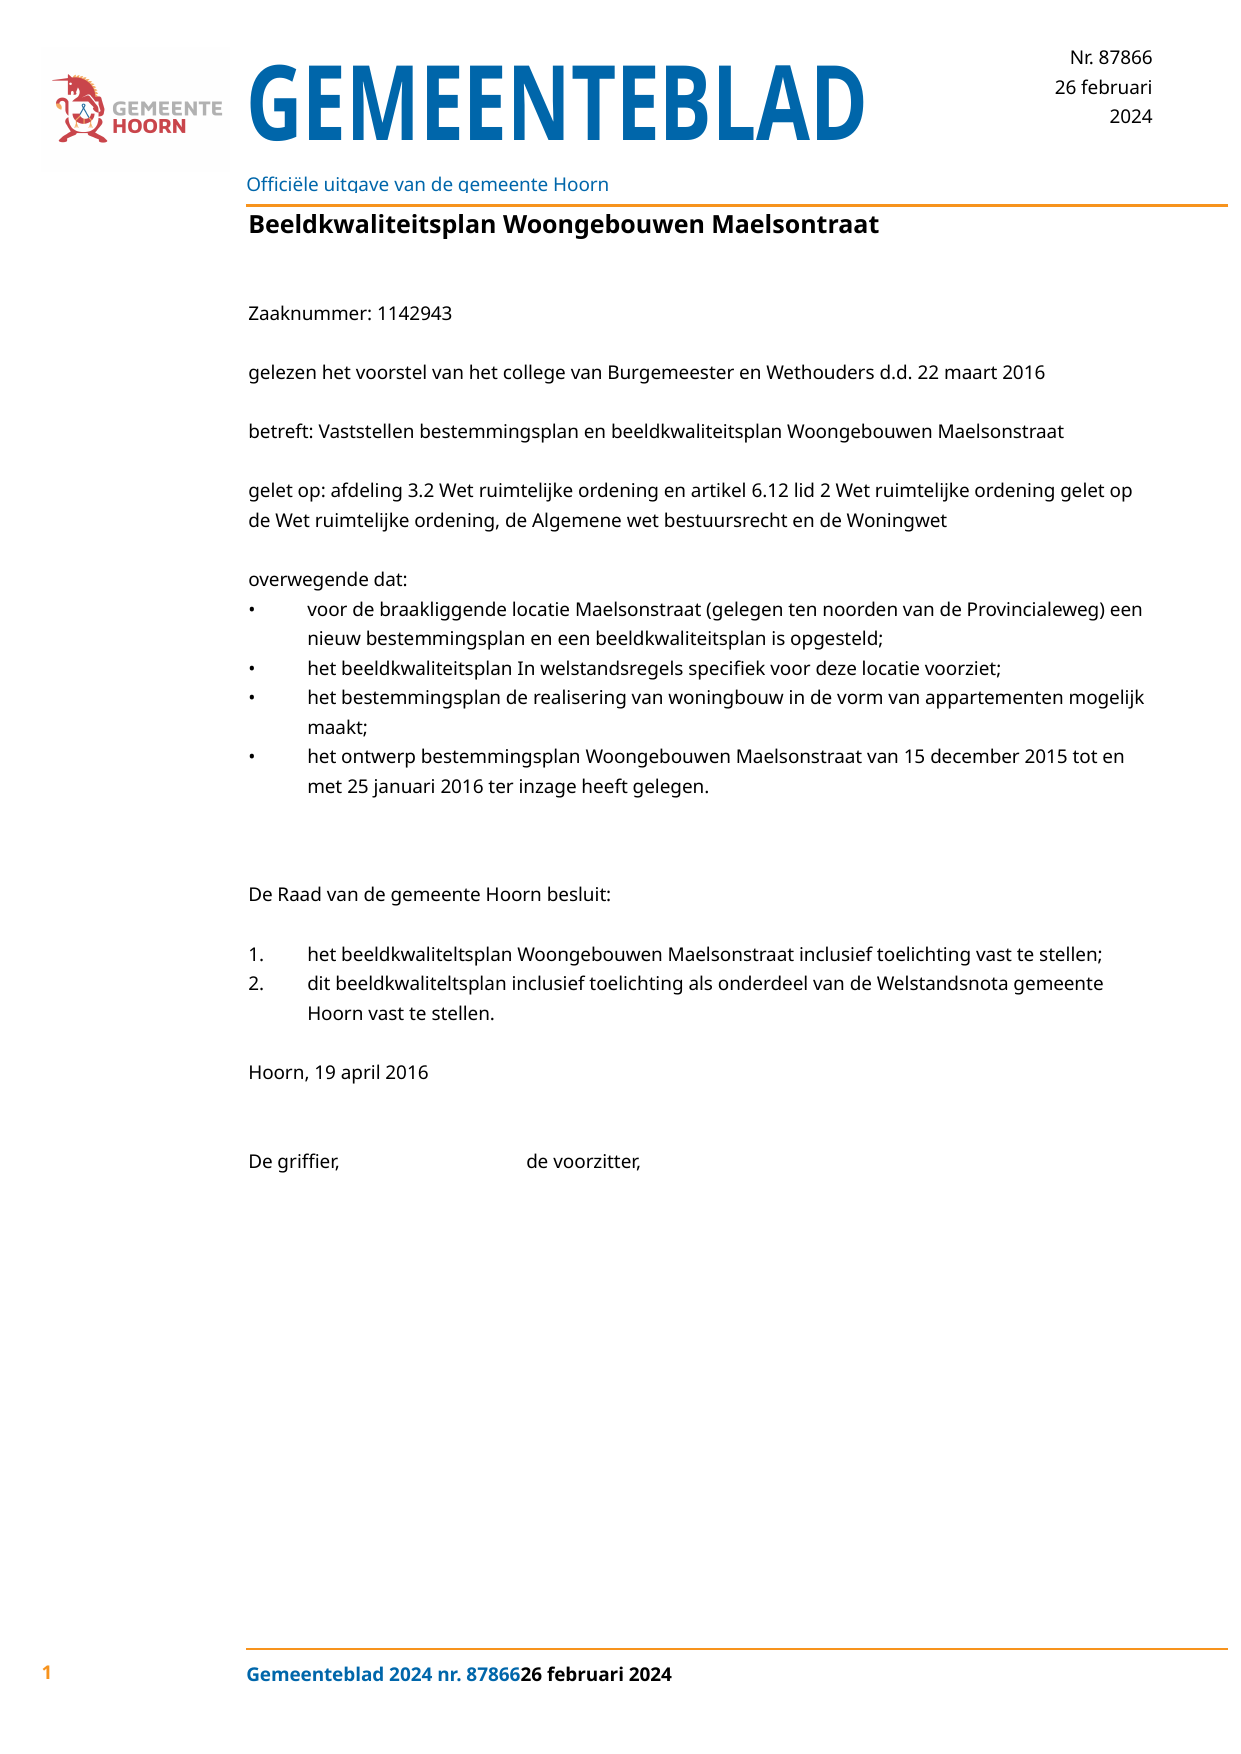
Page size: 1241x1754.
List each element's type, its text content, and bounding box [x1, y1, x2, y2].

text overwegende dat: [248, 566, 1152, 592]
list dit beeldkwaliteltsplan inclusief toelichting als onderdeel van de Welstandsnota gemeente Hoorn vast te stellen. [248, 970, 1152, 1026]
text Hoorn, 19 april 2016 [248, 1059, 1152, 1085]
list het ontwerp bestemmingsplan Woongebouwen Maelsonstraat van 15 december 2015 tot en met 25 januari 2016 ter inzage heeft gelegen. [248, 744, 1152, 799]
text De griffier, de voorzitter, [248, 1148, 1152, 1174]
list het bestemmingsplan de realisering van woningbouw in de vorm van appartementen mogelijk maakt; [248, 684, 1152, 740]
text Zaaknummer: 1142943 [248, 300, 1152, 326]
list het beeldkwaliteitsplan In welstandsregels specifiek voor deze locatie voorziet; [248, 655, 1152, 681]
text De Raad van de gemeente Hoorn besluit: [248, 882, 1152, 907]
text betreft: Vaststellen bestemmingsplan en beeldkwaliteitsplan Woongebouwen Maelsonstraat [248, 418, 1152, 444]
text gelet op: afdeling 3.2 Wet ruimtelijke ordening en artikel 6.12 lid 2 Wet ruimtelijke ordening gelet op de Wet ruimtelijke ordening, de Algemene wet bestuursrecht en de Woningwet [248, 477, 1152, 533]
list voor de braakliggende locatie Maelsonstraat (gelegen ten noorden van de Provincialeweg) een nieuw bestemmingsplan en een beeldkwaliteitsplan is opgesteld; [248, 596, 1152, 651]
picture [41, 47, 231, 172]
text gelezen het voorstel van het college van Burgemeester en Wethouders d.d. 22 maart 2016 [248, 359, 1152, 385]
list het beeldkwaliteltsplan Woongebouwen Maelsonstraat inclusief toelichting vast te stellen; [248, 941, 1152, 967]
text Beeldkwaliteitsplan Woongebouwen Maelsontraat [248, 207, 1152, 241]
